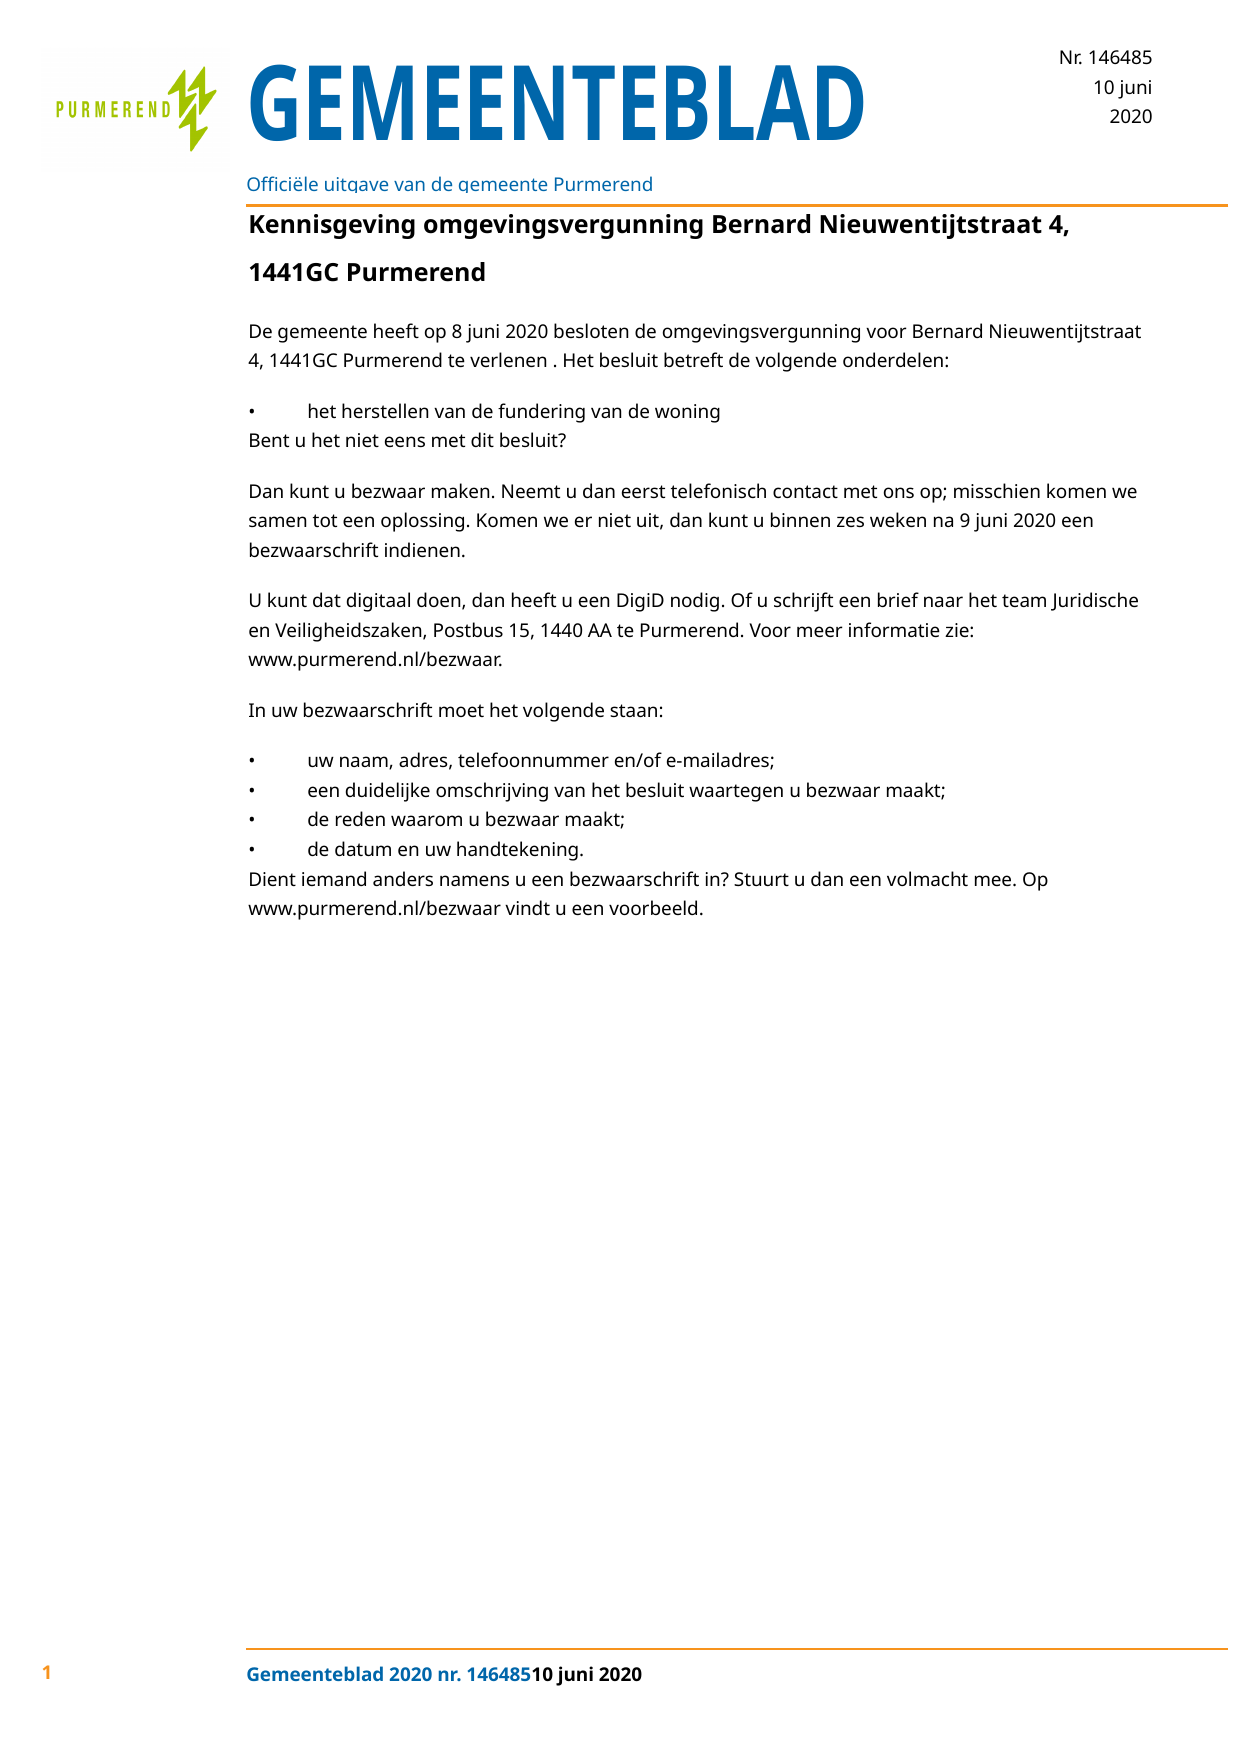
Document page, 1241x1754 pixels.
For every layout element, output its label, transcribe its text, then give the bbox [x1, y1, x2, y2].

text In uw bezwaarschrift moet het volgende staan: [248, 697, 1152, 723]
picture [41, 47, 231, 172]
list de reden waarom u bezwaar maakt; [248, 807, 1152, 832]
list de datum en uw handtekening. [248, 836, 1152, 862]
text Dan kunt u bezwaar maken. Neemt u dan eerst telefonisch contact met ons op; misschien komen we samen tot een oplossing. Komen we er niet uit, dan kunt u binnen zes weken na 9 juni 2020 een bezwaarschrift indienen. [248, 478, 1152, 563]
list het herstellen van de fundering van de woning [248, 398, 1152, 424]
list een duidelijke omschrijving van het besluit waartegen u bezwaar maakt; [248, 777, 1152, 803]
text U kunt dat digitaal doen, dan heeft u een DigiD nodig. Of u schrijft een brief naar het team Juridische en Veiligheidszaken, Postbus 15, 1440 AA te Purmerend. Voor meer informatie zie: www.purmerend.nl/bezwaar. [248, 587, 1152, 672]
text De gemeente heeft op 8 juni 2020 besloten de omgevingsvergunning voor Bernard Nieuwentijtstraat 4, 1441GC Purmerend te verlenen . Het besluit betreft de volgende onderdelen: [248, 318, 1152, 373]
text Bent u het niet eens met dit besluit? [248, 427, 1152, 453]
list uw naam, adres, telefoonnummer en/of e-mailadres; [248, 747, 1152, 773]
text Dient iemand anders namens u een bezwaarschrift in? Stuurt u dan een volmacht mee. Op www.purmerend.nl/bezwaar vindt u een voorbeeld. [248, 866, 1152, 921]
text Kennisgeving omgevingsvergunning Bernard Nieuwentijtstraat 4, 1441GC Purmerend [248, 207, 1152, 288]
